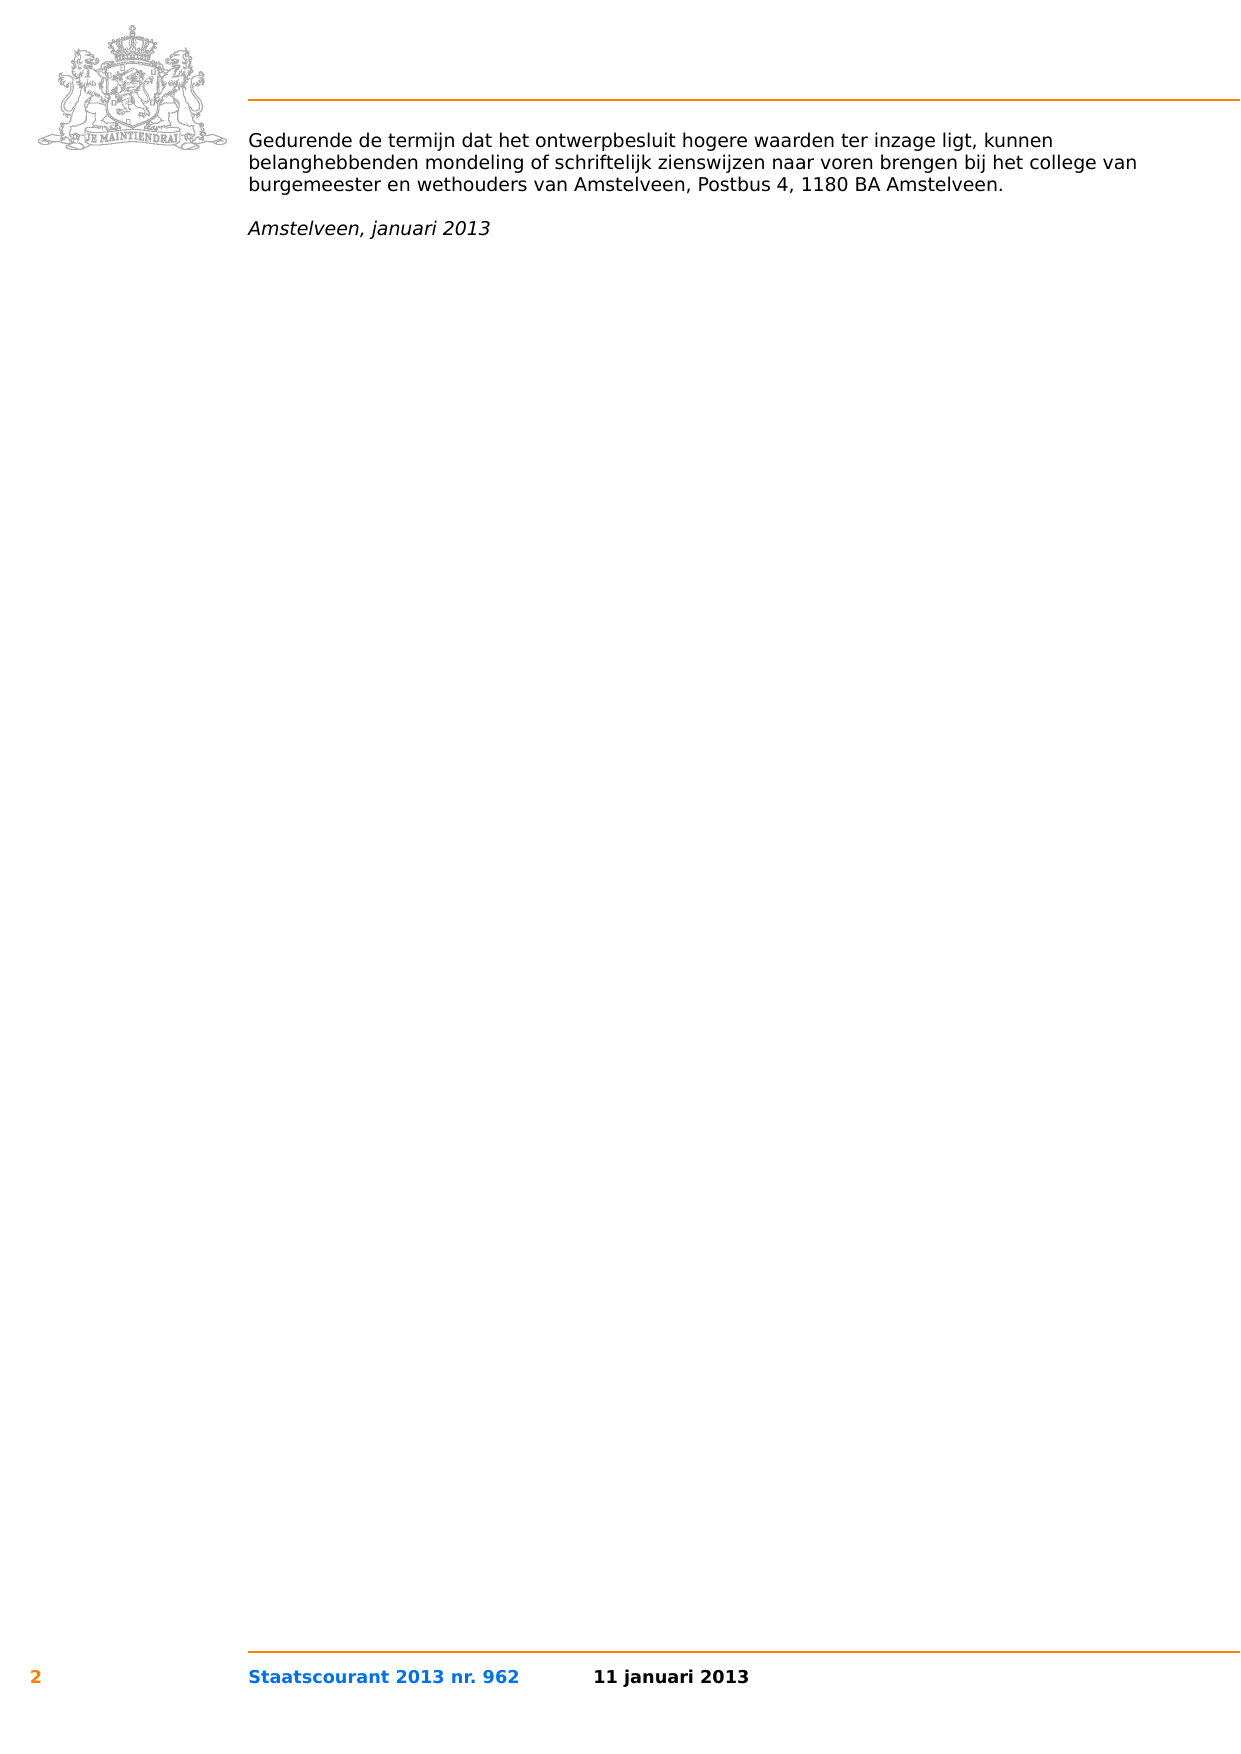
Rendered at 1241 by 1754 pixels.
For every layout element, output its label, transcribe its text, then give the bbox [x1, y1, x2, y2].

text Amstelveen, januari 2013 [248, 218, 1163, 240]
text Gedurende de termijn dat het ontwerpbesluit hogere waarden ter inzage ligt, kunnen belanghebbenden mondeling of schriftelijk zienswijzen naar voren brengen bij het college van burgemeester en wethouders van Amstelveen, Postbus 4, 1180 BA Amstelveen. [248, 130, 1163, 196]
picture [38, 25, 227, 150]
